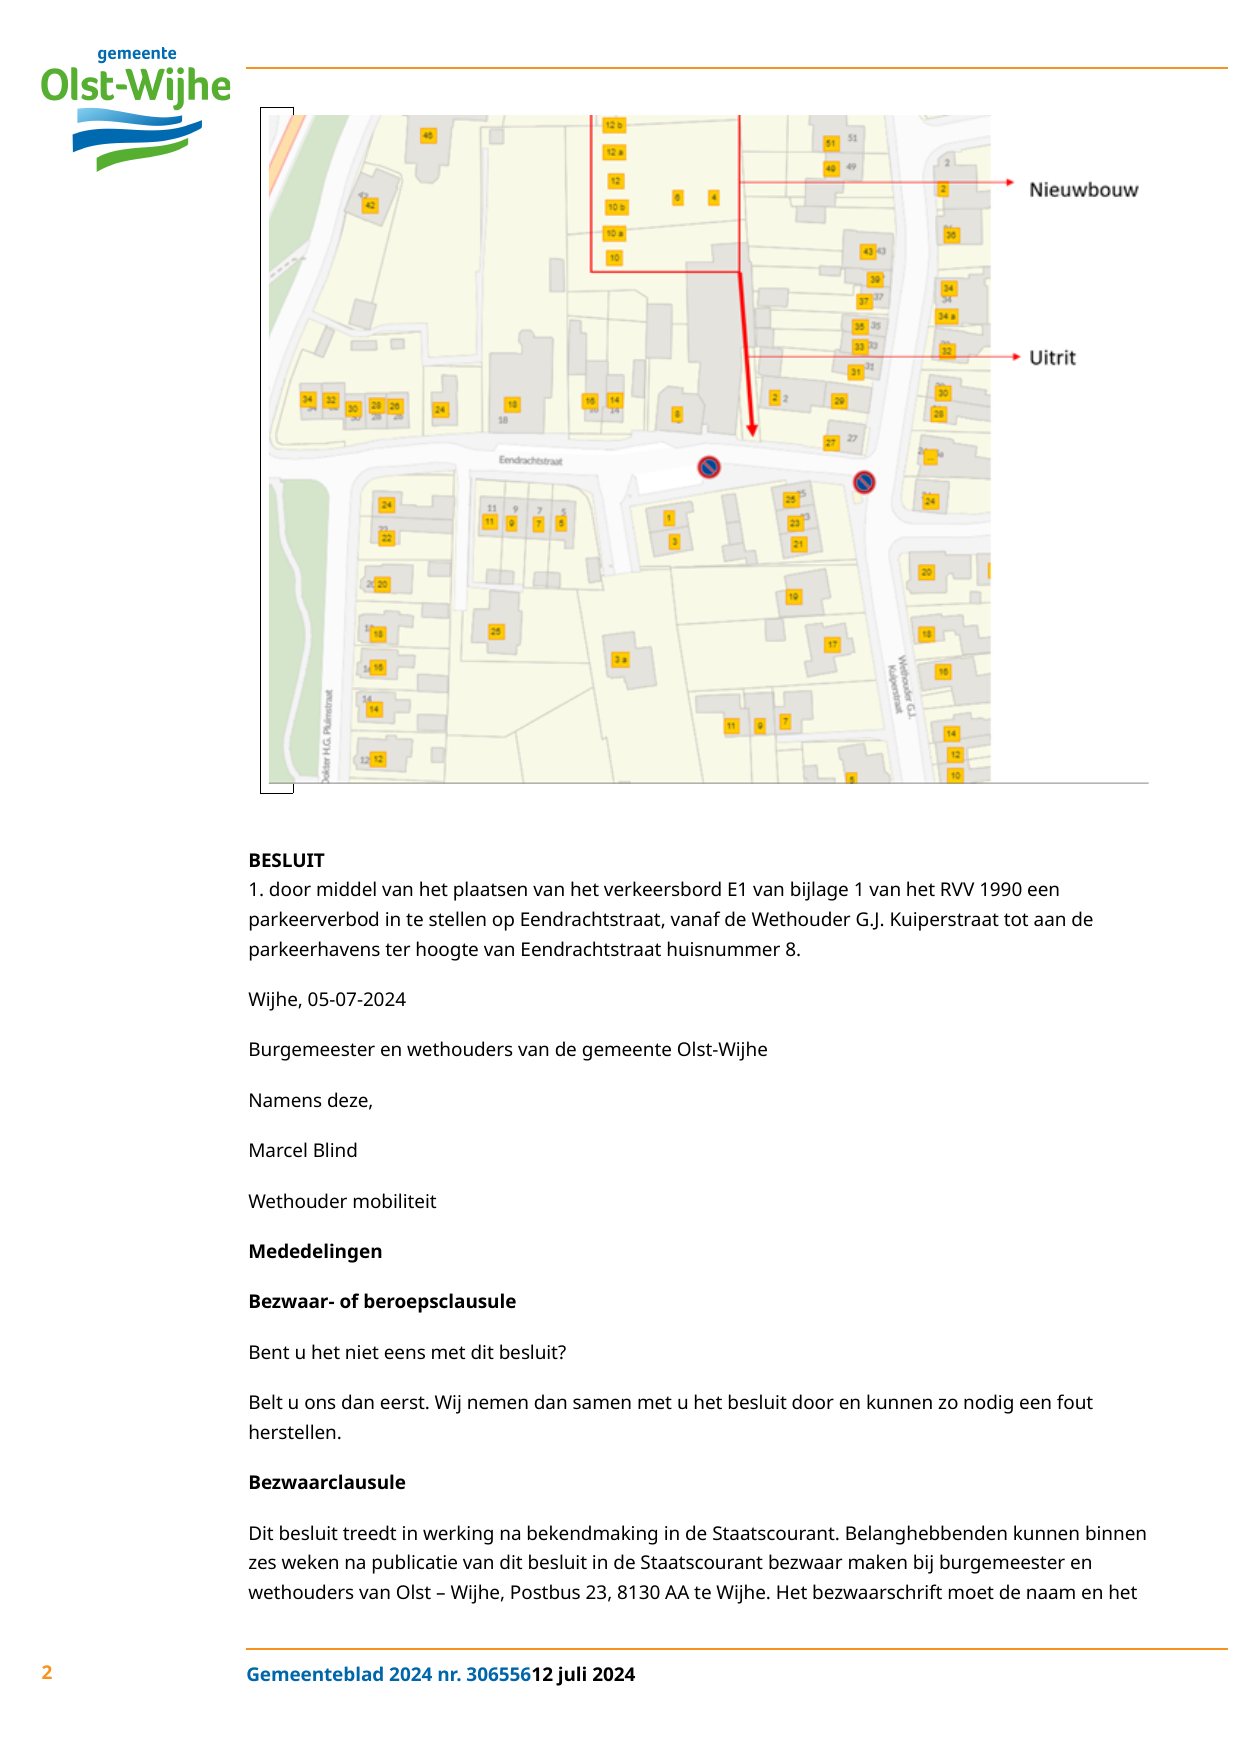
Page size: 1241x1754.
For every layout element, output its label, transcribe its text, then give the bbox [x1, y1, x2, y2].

picture [268, 115, 1149, 784]
text 1. door middel van het plaatsen van het verkeersbord E1 van bijlage 1 van het RVV 1990 een parkeerverbod in te stellen op Eendrachtstraat, vanaf de Wethouder G.J. Kuiperstraat tot aan de parkeerhavens ter hoogte van Eendrachtstraat huisnummer 8. [248, 877, 1152, 961]
text Wethouder mobiliteit [248, 1188, 1152, 1213]
text Marcel Blind [248, 1137, 1152, 1163]
text Mededelingen [248, 1238, 1152, 1264]
text Burgemeester en wethouders van de gemeente Olst-Wijhe [248, 1037, 1152, 1062]
text BESLUIT [248, 847, 1152, 873]
text Dit besluit treedt in werking na bekendmaking in de Staatscourant. Belanghebbenden kunnen binnen zes weken na publicatie van dit besluit in de Staatscourant bezwaar maken bij burgemeester en wethouders van Olst – Wijhe, Postbus 23, 8130 AA te Wijhe. Het bezwaarschrift moet de naam en het [248, 1520, 1152, 1605]
text Namens deze, [248, 1087, 1152, 1113]
text Belt u ons dan eerst. Wij nemen dan samen met u het besluit door en kunnen zo nodig een fout herstellen. [248, 1389, 1152, 1445]
text Bent u het niet eens met dit besluit? [248, 1339, 1152, 1365]
picture [41, 47, 231, 172]
text Wijhe, 05-07-2024 [248, 986, 1152, 1012]
text Bezwaar- of beroepsclausule [248, 1289, 1152, 1314]
text Bezwaarclausule [248, 1469, 1152, 1495]
